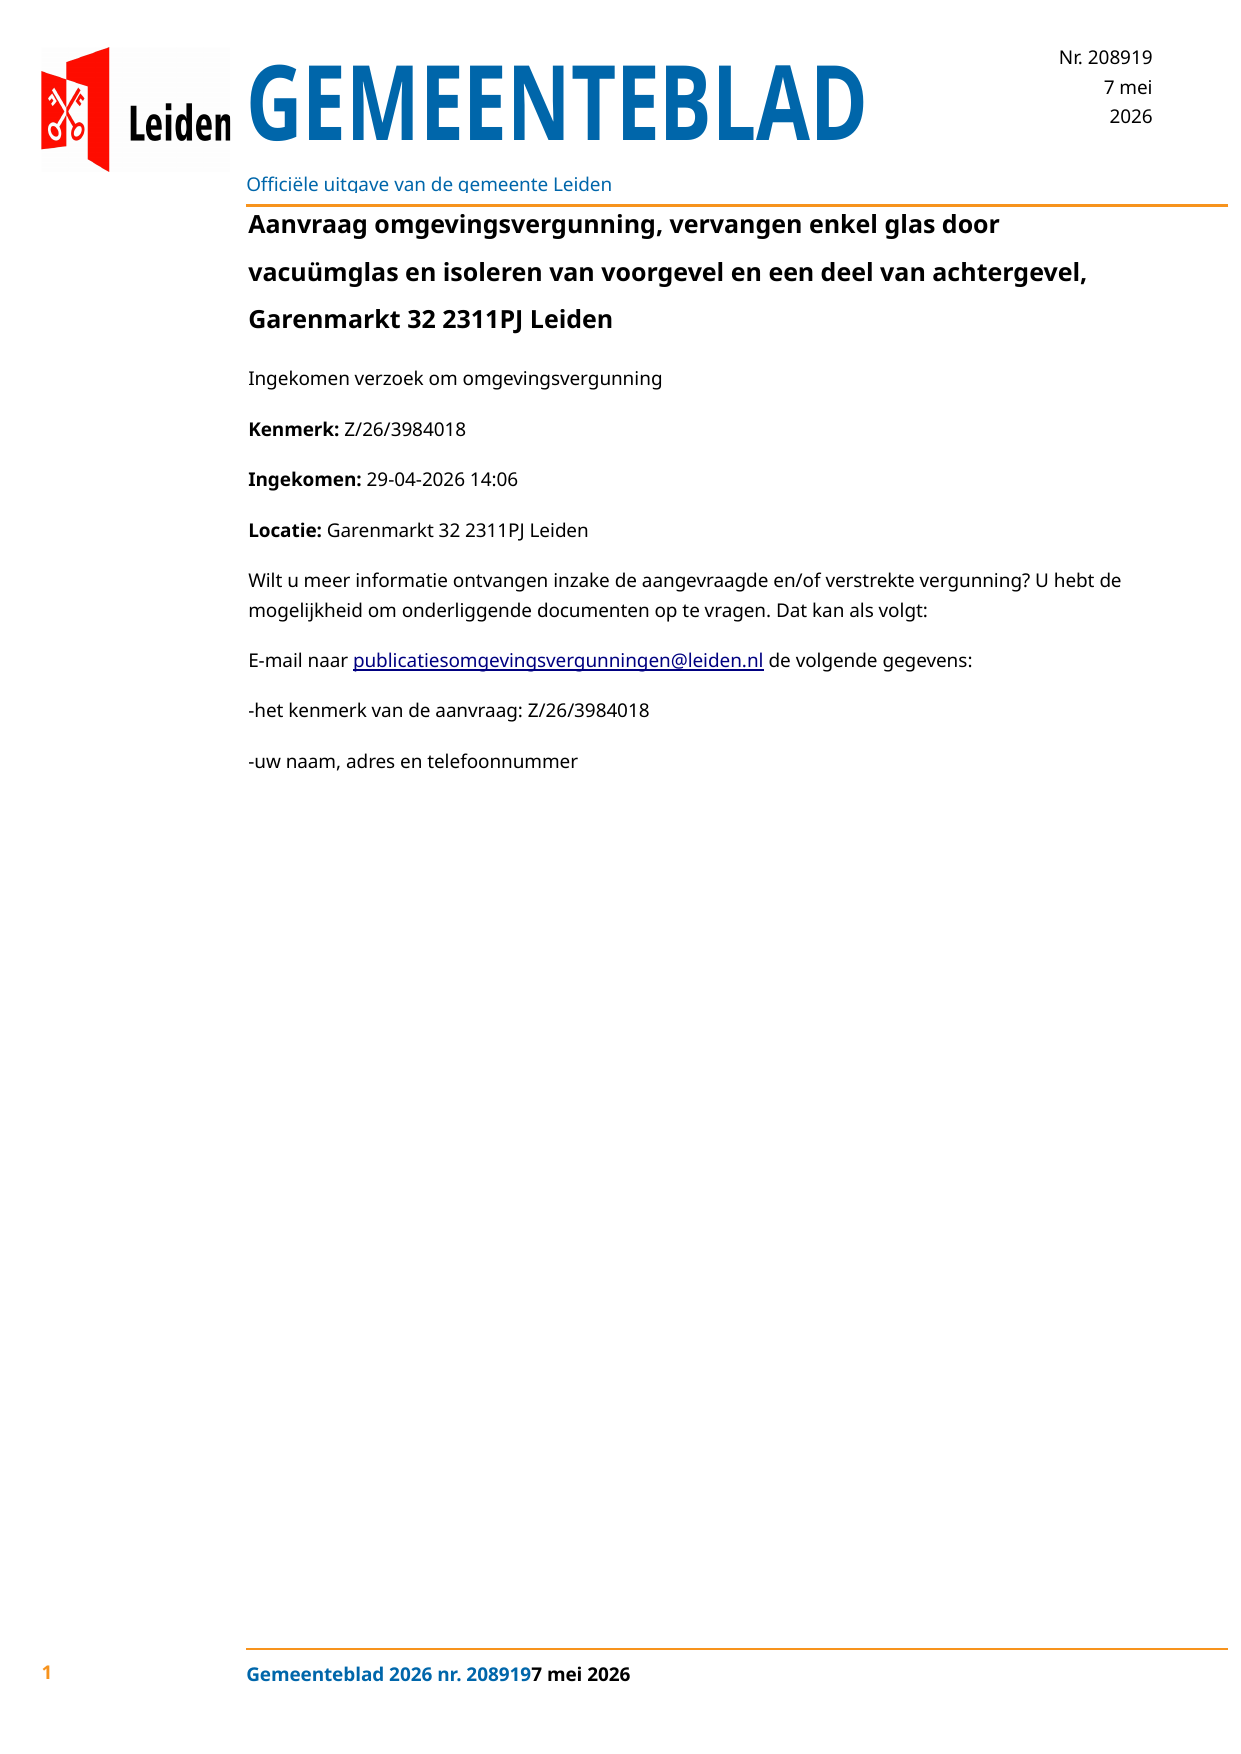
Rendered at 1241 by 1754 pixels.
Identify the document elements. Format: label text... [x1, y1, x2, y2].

text E-mail naar publicatiesomgevingsvergunningen@leiden.nl de volgende gegevens: [248, 647, 1152, 673]
text Locatie: Garenmarkt 32 2311PJ Leiden [248, 517, 1152, 542]
text -het kenmerk van de aanvraag: Z/26/3984018 [248, 698, 1152, 723]
text Ingekomen verzoek om omgevingsvergunning [248, 366, 1152, 391]
text -uw naam, adres en telefoonnummer [248, 748, 1152, 774]
text Kenmerk: Z/26/3984018 [248, 416, 1152, 442]
text Ingekomen: 29-04-2026 14:06 [248, 466, 1152, 492]
text Aanvraag omgevingsvergunning, vervangen enkel glas door vacuümglas en isoleren van voorgevel en een deel van achtergevel, Garenmarkt 32 2311PJ Leiden [248, 207, 1152, 336]
picture [41, 47, 231, 172]
text Wilt u meer informatie ontvangen inzake de aangevraagde en/of verstrekte vergunning? U hebt de mogelijkheid om onderliggende documenten op te vragen. Dat kan als volgt: [248, 567, 1152, 622]
